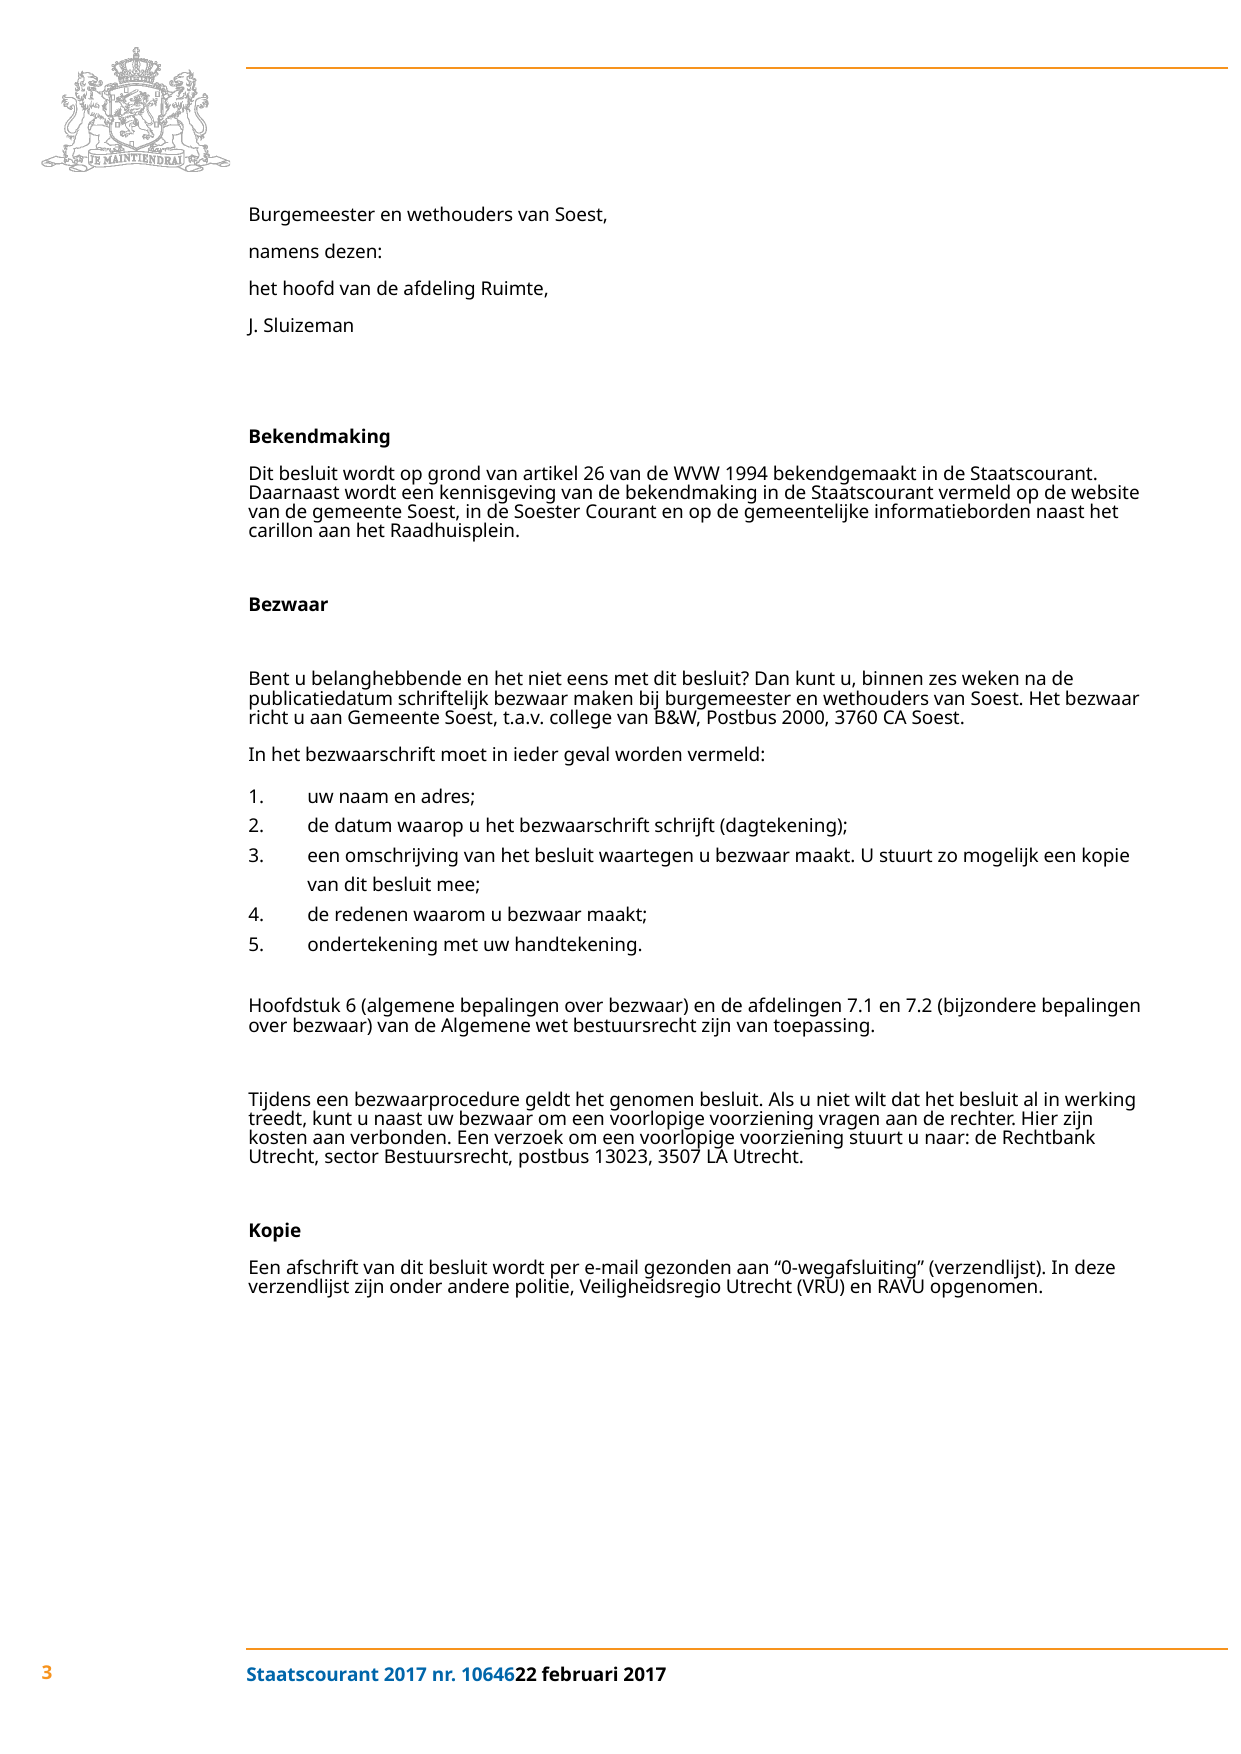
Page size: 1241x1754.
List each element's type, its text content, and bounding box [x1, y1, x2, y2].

picture [41, 47, 231, 172]
text Bezwaar [248, 596, 1152, 616]
text Kopie [248, 1222, 1152, 1242]
text Bent u belanghebbende en het niet eens met dit besluit? Dan kunt u, binnen zes weken na de publicatiedatum schriftelijk bezwaar maken bij burgemeester en wethouders van Soest. Het bezwaar richt u aan Gemeente Soest, t.a.v. college van B&W, Postbus 2000, 3760 CA Soest. [248, 670, 1152, 728]
list uw naam en adres; [248, 783, 1152, 808]
list een omschrijving van het besluit waartegen u bezwaar maakt. U stuurt zo mogelijk een kopie van dit besluit mee; [248, 842, 1152, 897]
text Burgemeester en wethouders van Soest, [248, 206, 1152, 225]
text het hoofd van de afdeling Ruimte, [248, 280, 1152, 299]
text Tijdens een bezwaarprocedure geldt het genomen besluit. Als u niet wilt dat het besluit al in werking treedt, kunt u naast uw bezwaar om een voorlopige voorziening vragen aan de rechter. Hier zijn kosten aan verbonden. Een verzoek om een voorlopige voorziening stuurt u naar: de Rechtbank Utrecht, sector Bestuursrecht, postbus 13023, 3507 LA Utrecht. [248, 1091, 1152, 1168]
text namens dezen: [248, 243, 1152, 262]
text Een afschrift van dit besluit wordt per e-mail gezonden aan “0-wegafsluiting” (verzendlijst). In deze verzendlijst zijn onder andere politie, Veiligheidsregio Utrecht (VRU) en RAVU opgenomen. [248, 1259, 1152, 1298]
list ondertekening met uw handtekening. [248, 931, 1152, 956]
text Hoofdstuk 6 (algemene bepalingen over bezwaar) en de afdelingen 7.1 en 7.2 (bijzondere bepalingen over bezwaar) van de Algemene wet bestuursrecht zijn van toepassing. [248, 997, 1152, 1036]
text In het bezwaarschrift moet in ieder geval worden vermeld: [248, 746, 1152, 765]
list de datum waarop u het bezwaarschrift schrijft (dagtekening); [248, 812, 1152, 838]
text Bekendmaking [248, 428, 1152, 447]
list de redenen waarom u bezwaar maakt; [248, 901, 1152, 927]
text Dit besluit wordt op grond van artikel 26 van de WVW 1994 bekendgemaakt in de Staatscourant. Daarnaast wordt een kennisgeving van de bekendmaking in de Staatscourant vermeld op de website van de gemeente Soest, in de Soester Courant en op de gemeentelijke informatieborden naast het carillon aan het Raadhuisplein. [248, 464, 1152, 542]
text J. Sluizeman [248, 317, 1152, 336]
